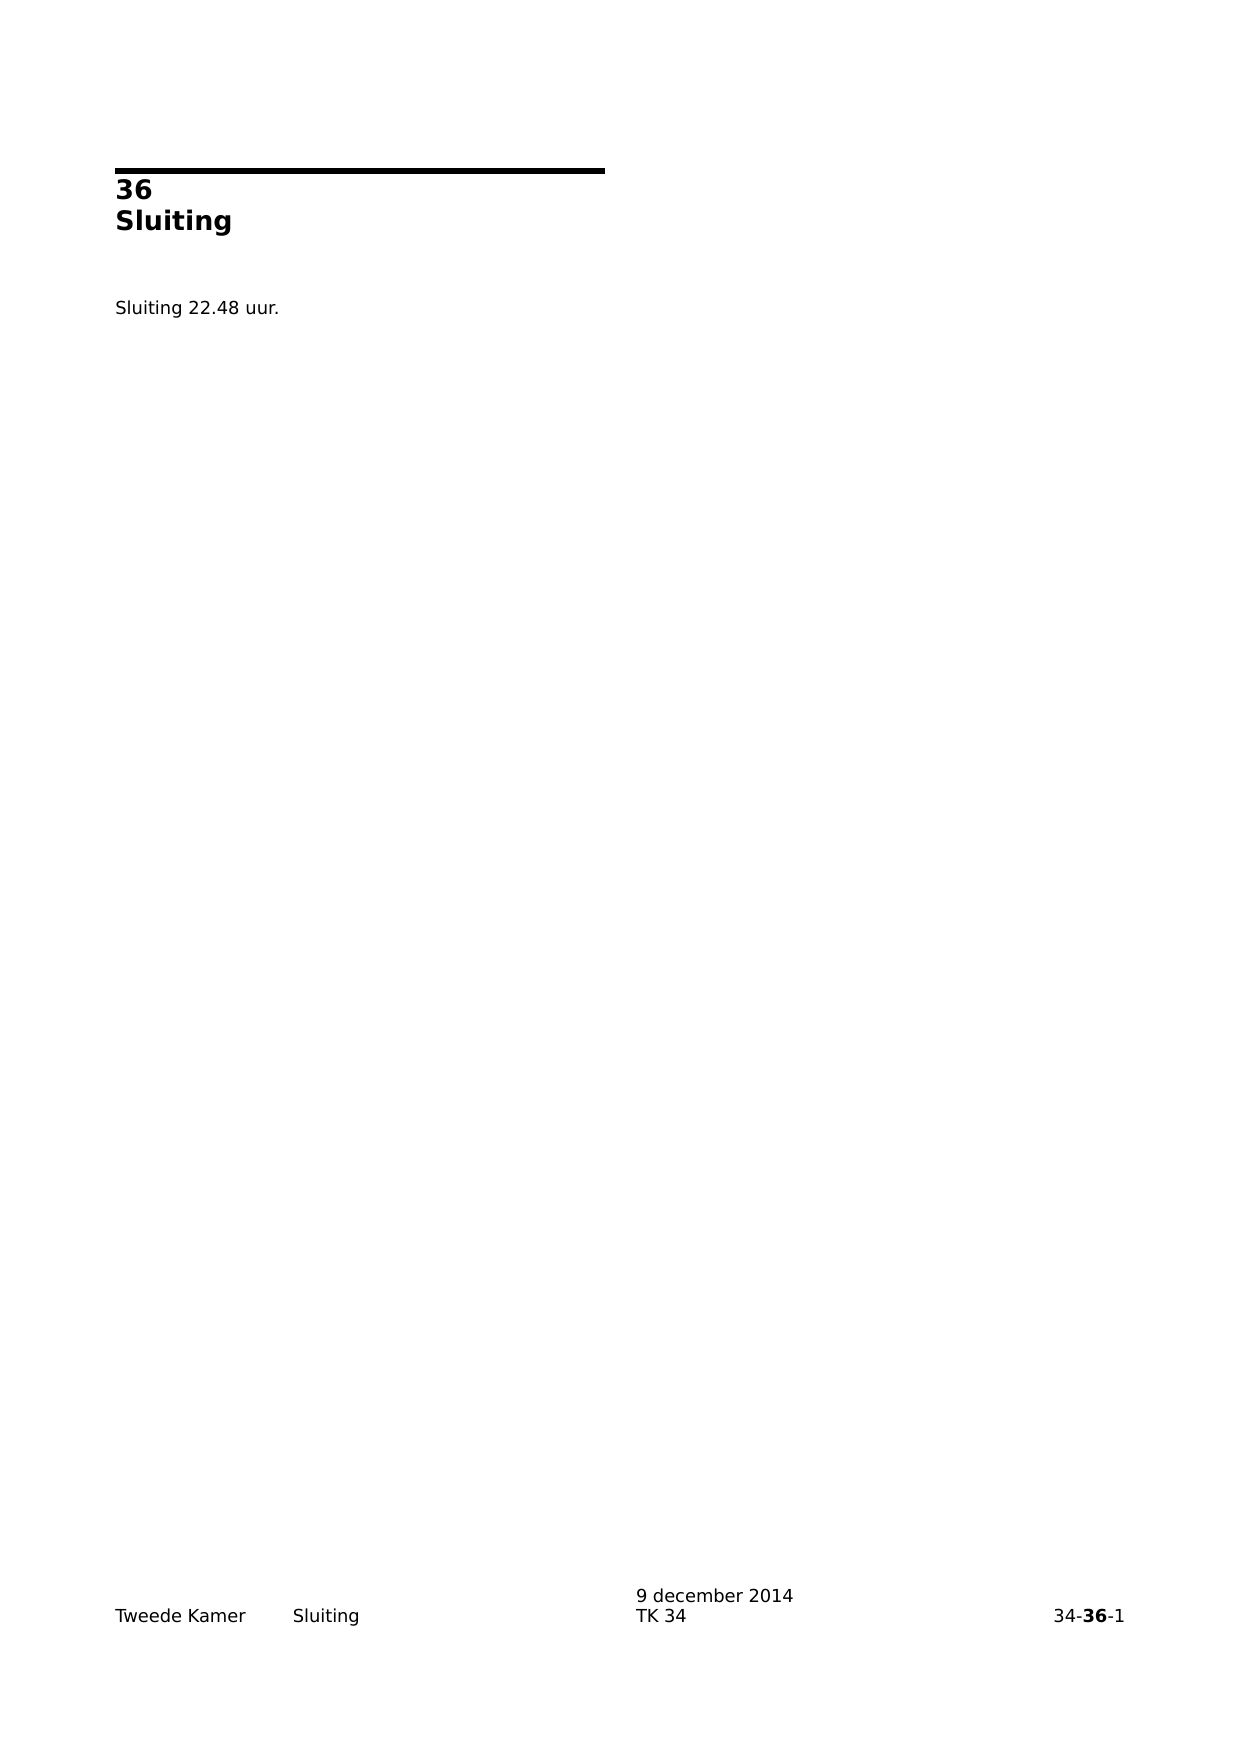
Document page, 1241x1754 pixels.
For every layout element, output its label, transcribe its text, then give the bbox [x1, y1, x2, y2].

text Sluiting 22.48 uur. [115, 298, 605, 318]
title 36 Sluiting [115, 174, 605, 237]
